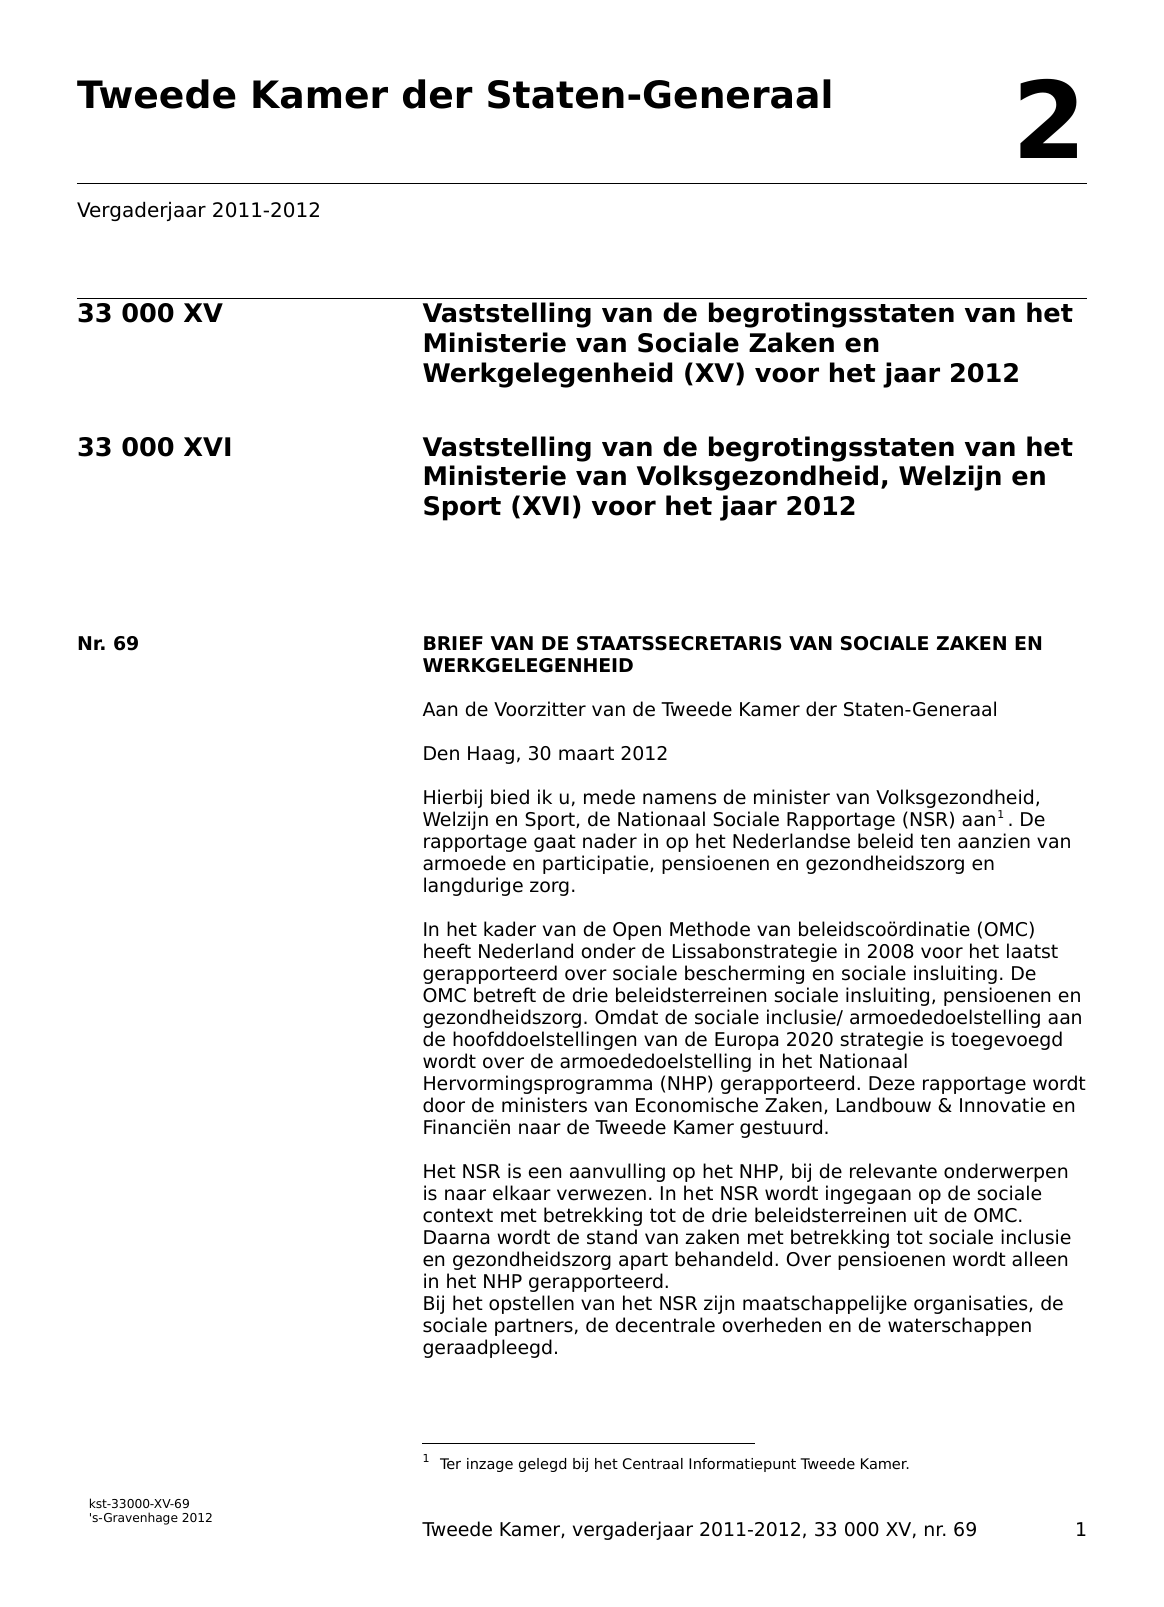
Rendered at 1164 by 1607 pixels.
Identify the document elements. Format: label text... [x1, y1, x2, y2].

subtitle Nr. 69 BRIEF VAN DE STAATSSECRETARIS VAN SOCIALE ZAKEN EN WERKGELEGENHEID [77, 632, 1087, 676]
table_header 2 [886, 59, 1087, 183]
text kst-33000-XV-69 [88, 1497, 323, 1511]
table_cell Vergaderjaar 2011-2012 [77, 184, 1087, 298]
subtitle 33 000 XVI Vaststelling van de begrotingsstaten van het Ministerie van Volksgezondheid, Welzijn en Sport (XVI) voor het jaar 2012 [77, 432, 1087, 521]
text 's-Gravenhage 2012 [88, 1511, 323, 1525]
text In het kader van de Open Methode van beleidscoördinatie (OMC) heeft Nederland onder de Lissabonstrategie in 2008 voor het laatst gerapporteerd over sociale bescherming en sociale insluiting. De OMC betreft de drie beleidsterreinen sociale insluiting, pensioenen en gezondheidszorg. Omdat de sociale inclusie/ armoededoelstelling aan de hoofddoelstellingen van de Europa 2020 strategie is toegevoegd wordt over de armoededoelstelling in het Nationaal Hervormingsprogramma (NHP) gerapporteerd. Deze rapportage wordt door de ministers van Economische Zaken, Landbouw & Innovatie en Financiën naar de Tweede Kamer gestuurd. [422, 919, 1087, 1139]
text Den Haag, 30 maart 2012 [422, 743, 1087, 765]
subtitle 33 000 XV Vaststelling van de begrotingsstaten van het Ministerie van Sociale Zaken en Werkgelegenheid (XV) voor het jaar 2012 [77, 299, 1087, 388]
text Bij het opstellen van het NSR zijn maatschappelijke organisaties, de sociale partners, de decentrale overheden en de waterschappen geraadpleegd. [422, 1293, 1087, 1359]
text Ter inzage gelegd bij het Centraal Informatiepunt Tweede Kamer. [422, 1452, 1087, 1474]
text Hierbij bied ik u, mede namens de minister van Volksgezondheid, Welzijn en Sport, de Nationaal Sociale Rapportage (NSR) aan. De rapportage gaat nader in op het Nederlandse beleid ten aanzien van armoede en participatie, pensioenen en gezondheidszorg en langdurige zorg. [422, 787, 1087, 897]
table_header Tweede Kamer der Staten-Generaal [77, 59, 886, 183]
text Het NSR is een aanvulling op het NHP, bij de relevante onderwerpen is naar elkaar verwezen. In het NSR wordt ingegaan op de sociale context met betrekking tot de drie beleidsterreinen uit de OMC. Daarna wordt de stand van zaken met betrekking tot sociale inclusie en gezondheidszorg apart behandeld. Over pensioenen wordt alleen in het NHP gerapporteerd. [422, 1161, 1087, 1293]
text Aan de Voorzitter van de Tweede Kamer der Staten-Generaal [422, 699, 1087, 721]
